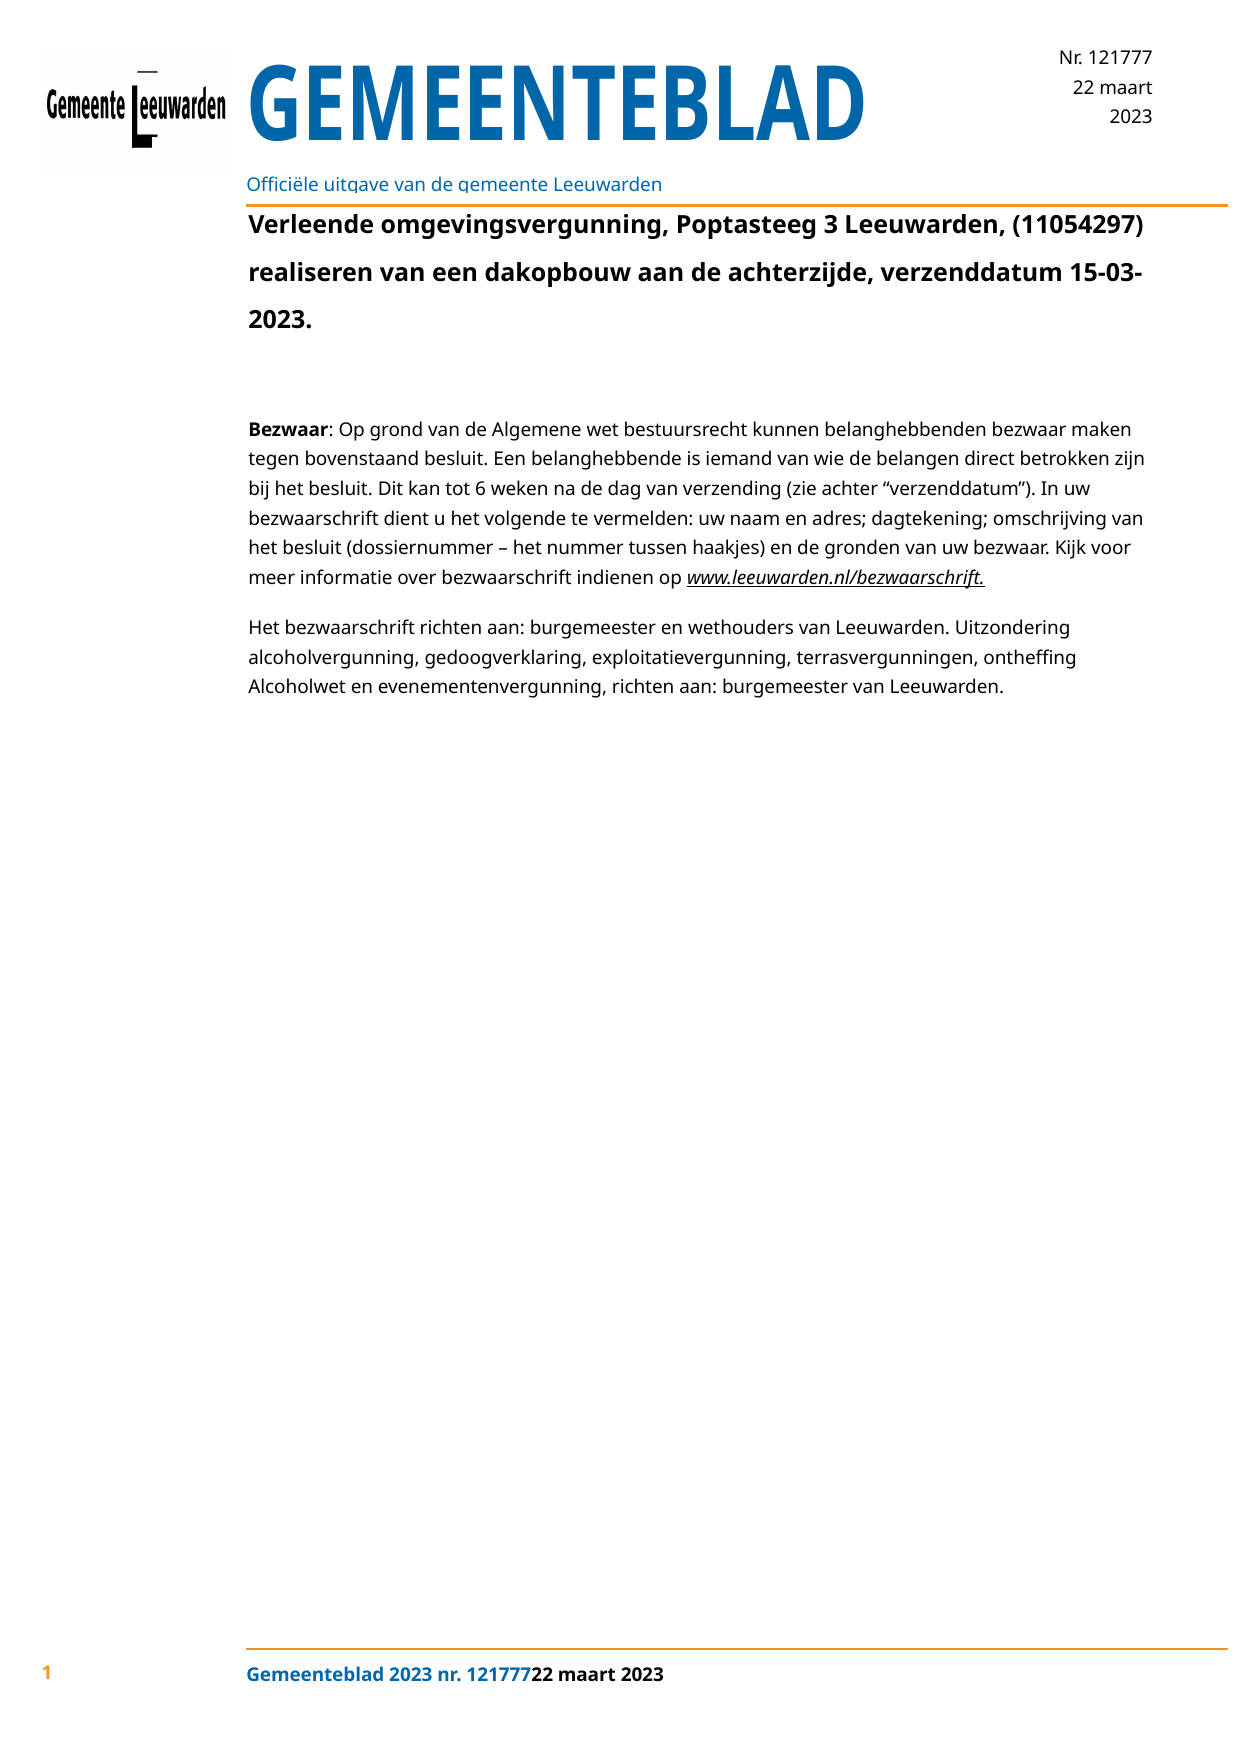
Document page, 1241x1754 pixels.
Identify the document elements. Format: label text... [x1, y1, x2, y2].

text Het bezwaarschrift richten aan: burgemeester en wethouders van Leeuwarden. Uitzondering alcoholvergunning, gedoogverklaring, exploitatievergunning, terrasvergunningen, ontheffing Alcoholwet en evenementenvergunning, richten aan: burgemeester van Leeuwarden. [248, 614, 1152, 699]
text Verleende omgevingsvergunning, Poptasteeg 3 Leeuwarden, (11054297) realiseren van een dakopbouw aan de achterzijde, verzenddatum 15-03-2023. [248, 207, 1152, 336]
picture [41, 47, 231, 172]
text Bezwaar: Op grond van de Algemene wet bestuursrecht kunnen belanghebbenden bezwaar maken tegen bovenstaand besluit. Een belanghebbende is iemand van wie de belangen direct betrokken zijn bij het besluit. Dit kan tot 6 weken na de dag van verzending (zie achter “verzenddatum”). In uw bezwaarschrift dient u het volgende te vermelden: uw naam en adres; dagtekening; omschrijving van het besluit (dossiernummer – het nummer tussen haakjes) en de gronden van uw bezwaar. Kijk voor meer informatie over bezwaarschrift indienen op www.leeuwarden.nl/bezwaarschrift. [248, 416, 1152, 589]
